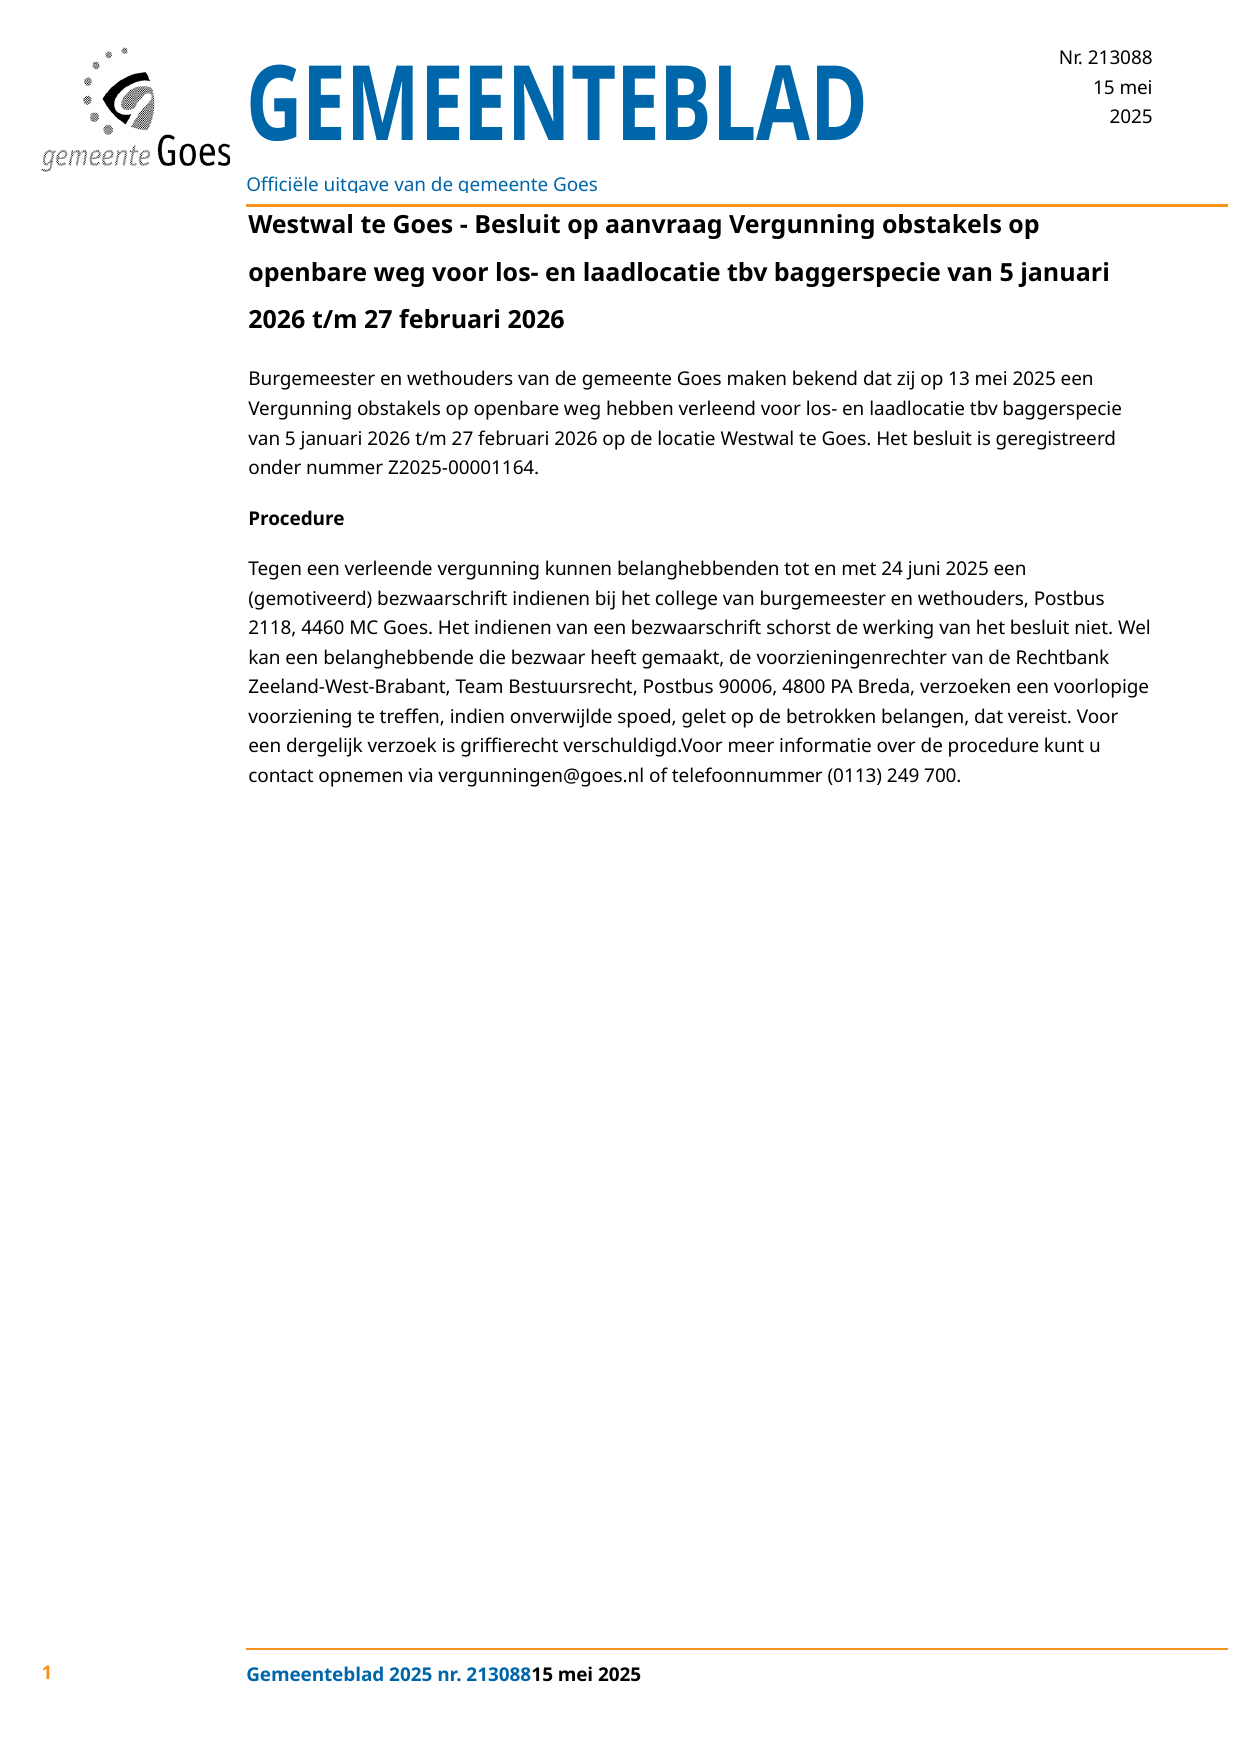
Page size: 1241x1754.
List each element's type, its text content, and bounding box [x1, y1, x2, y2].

text Procedure [248, 505, 1152, 530]
text Tegen een verleende vergunning kunnen belanghebbenden tot en met 24 juni 2025 een (gemotiveerd) bezwaarschrift indienen bij het college van burgemeester en wethouders, Postbus 2118, 4460 MC Goes. Het indienen van een bezwaarschrift schorst de werking van het besluit niet. Wel kan een belanghebbende die bezwaar heeft gemaakt, de voorzieningenrechter van de Rechtbank Zeeland-West-Brabant, Team Bestuursrecht, Postbus 90006, 4800 PA Breda, verzoeken een voorlopige voorziening te treffen, indien onverwijlde spoed, gelet op de betrokken belangen, dat vereist. Voor een dergelijk verzoek is griffierecht verschuldigd.Voor meer informatie over de procedure kunt u contact opnemen via vergunningen@goes.nl of telefoonnummer (0113) 249 700. [248, 555, 1152, 788]
text Westwal te Goes - Besluit op aanvraag Vergunning obstakels op openbare weg voor los- en laadlocatie tbv baggerspecie van 5 januari 2026 t/m 27 februari 2026 [248, 207, 1152, 336]
text Burgemeester en wethouders van de gemeente Goes maken bekend dat zij op 13 mei 2025 een Vergunning obstakels op openbare weg hebben verleend voor los- en laadlocatie tbv baggerspecie van 5 januari 2026 t/m 27 februari 2026 op de locatie Westwal te Goes. Het besluit is geregistreerd onder nummer Z2025-00001164. [248, 366, 1152, 480]
picture [41, 47, 231, 172]
